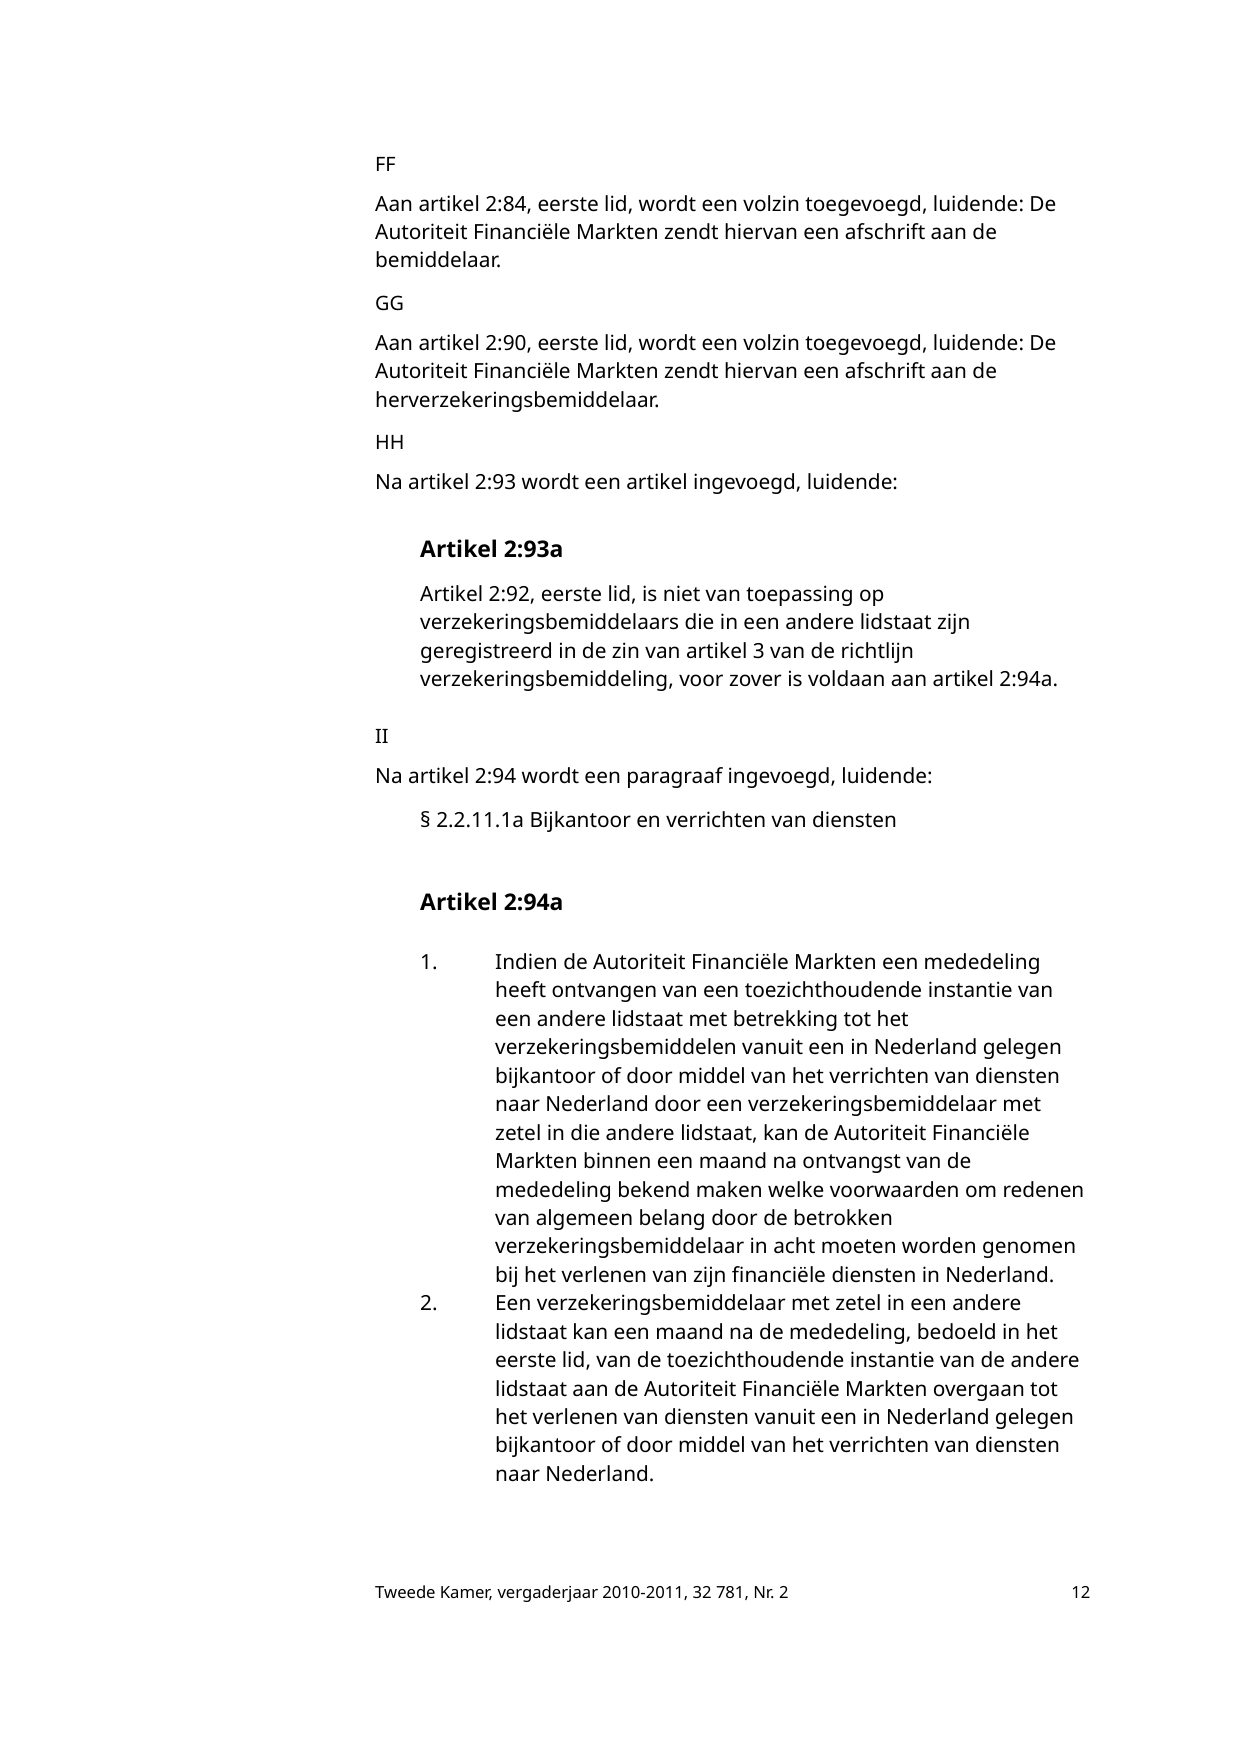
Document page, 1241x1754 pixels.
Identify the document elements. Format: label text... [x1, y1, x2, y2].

subtitle Artikel 2:94a [420, 886, 1090, 917]
subtitle § 2.2.11.1a Bijkantoor en verrichten van diensten [420, 805, 1090, 833]
text FF [375, 150, 1090, 177]
text Aan artikel 2:90, eerste lid, wordt een volzin toegevoegd, luidende: De Autoriteit Financiële Markten zendt hiervan een afschrift aan de herverzekeringsbemiddelaar. [375, 328, 1090, 413]
list Indien de Autoriteit Financiële Markten een mededeling heeft ontvangen van een toezichthoudende instantie van een andere lidstaat met betrekking tot het verzekeringsbemiddelen vanuit een in Nederland gelegen bijkantoor of door middel van het verrichten van diensten naar Nederland door een verzekeringsbemiddelaar met zetel in die andere lidstaat, kan de Autoriteit Financiële Markten binnen een maand na ontvangst van de mededeling bekend maken welke voorwaarden om redenen van algemeen belang door de betrokken verzekeringsbemiddelaar in acht moeten worden genomen bij het verlenen van zijn financiële diensten in Nederland. [420, 947, 1090, 1288]
text HH [375, 428, 1090, 455]
text II [375, 723, 1090, 750]
list Een verzekeringsbemiddelaar met zetel in een andere lidstaat kan een maand na de mededeling, bedoeld in het eerste lid, van de toezichthoudende instantie van de andere lidstaat aan de Autoriteit Financiële Markten overgaan tot het verlenen van diensten vanuit een in Nederland gelegen bijkantoor of door middel van het verrichten van diensten naar Nederland. [420, 1288, 1090, 1487]
text Artikel 2:92, eerste lid, is niet van toepassing op verzekeringsbemiddelaars die in een andere lidstaat zijn geregistreerd in de zin van artikel 3 van de richtlijn verzekeringsbemiddeling, voor zover is voldaan aan artikel 2:94a. [420, 579, 1090, 693]
subtitle Artikel 2:93a [420, 533, 1090, 564]
text GG [375, 289, 1090, 316]
text Na artikel 2:93 wordt een artikel ingevoegd, luidende: [375, 467, 1090, 495]
text Na artikel 2:94 wordt een paragraaf ingevoegd, luidende: [375, 762, 1090, 790]
text Aan artikel 2:84, eerste lid, wordt een volzin toegevoegd, luidende: De Autoriteit Financiële Markten zendt hiervan een afschrift aan de bemiddelaar. [375, 189, 1090, 274]
